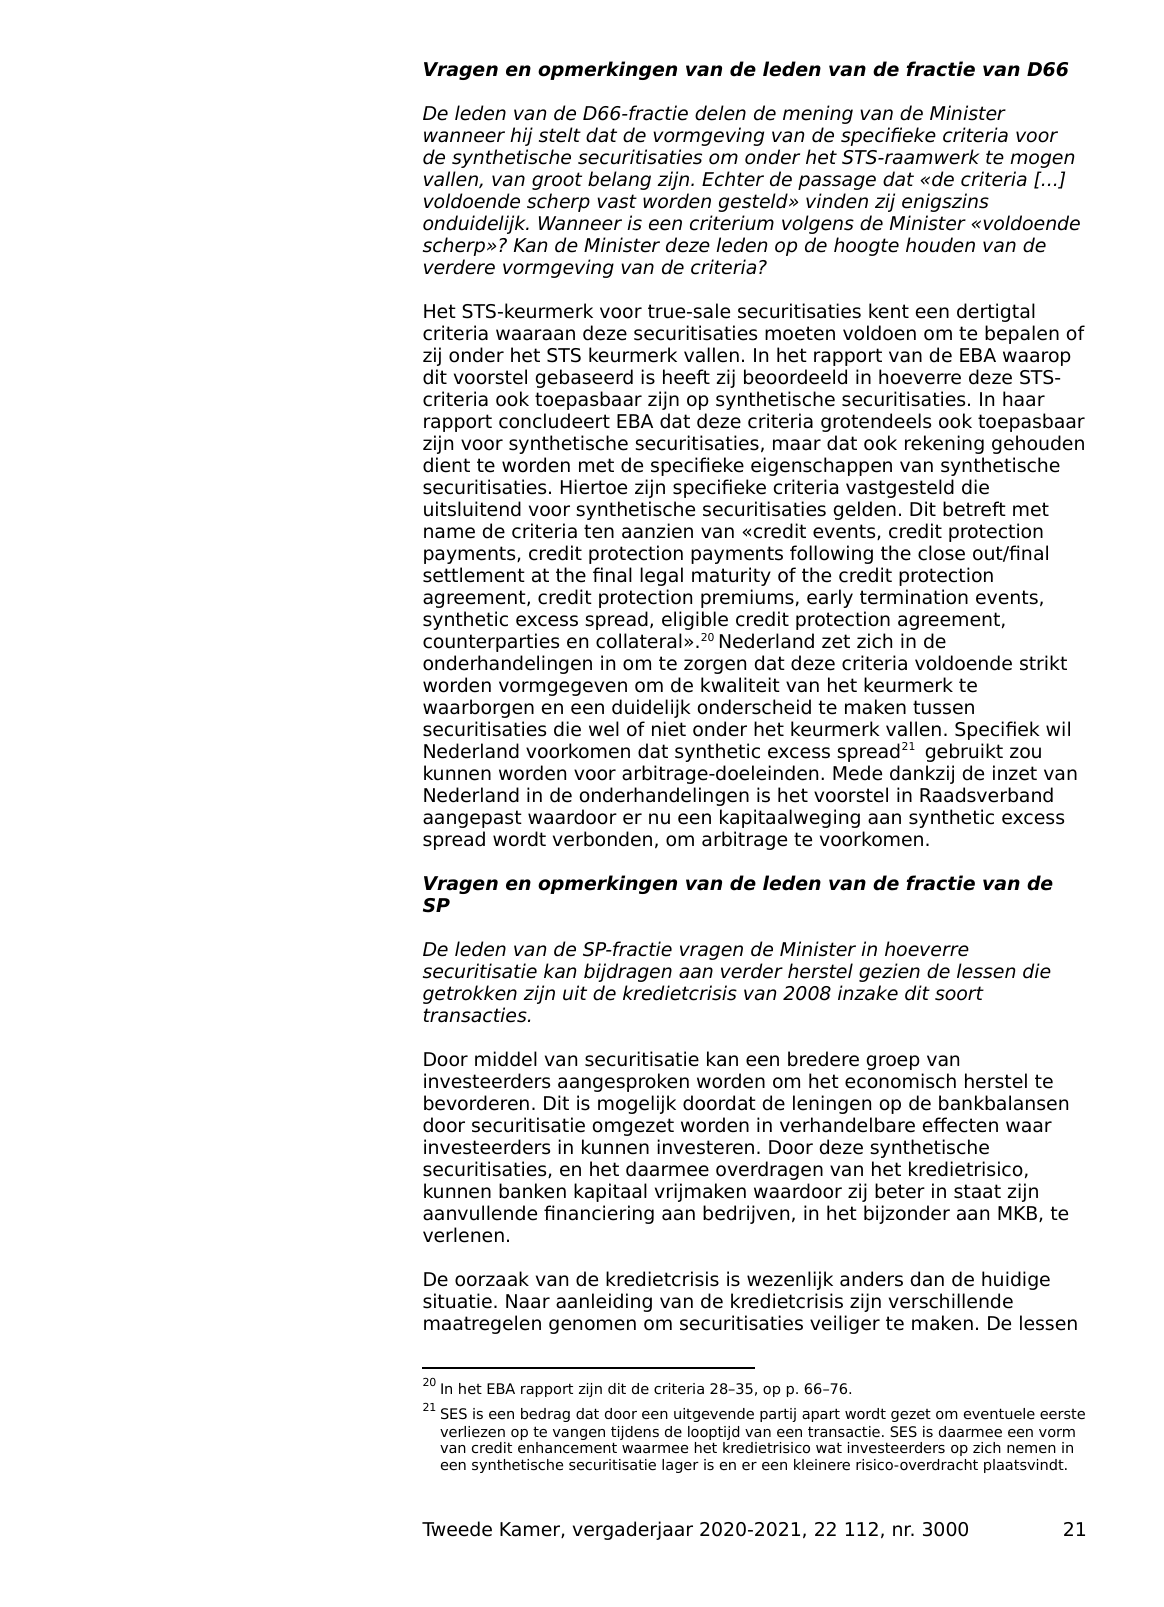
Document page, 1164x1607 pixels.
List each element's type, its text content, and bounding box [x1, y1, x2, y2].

text De oorzaak van de kredietcrisis is wezenlijk anders dan de huidige situatie. Naar aanleiding van de kredietcrisis zijn verschillende maatregelen genomen om securitisaties veiliger te maken. De lessen [422, 1269, 1087, 1335]
text Door middel van securitisatie kan een bredere groep van investeerders aangesproken worden om het economisch herstel te bevorderen. Dit is mogelijk doordat de leningen op de bankbalansen door securitisatie omgezet worden in verhandelbare effecten waar investeerders in kunnen investeren. Door deze synthetische securitisaties, en het daarmee overdragen van het kredietrisico, kunnen banken kapitaal vrijmaken waardoor zij beter in staat zijn aanvullende financiering aan bedrijven, in het bijzonder aan MKB, te verlenen. [422, 1049, 1087, 1247]
text Het STS-keurmerk voor true-sale securitisaties kent een dertigtal criteria waaraan deze securitisaties moeten voldoen om te bepalen of zij onder het STS keurmerk vallen. In het rapport van de EBA waarop dit voorstel gebaseerd is heeft zij beoordeeld in hoeverre deze STS-criteria ook toepasbaar zijn op synthetische securitisaties. In haar rapport concludeert EBA dat deze criteria grotendeels ook toepasbaar zijn voor synthetische securitisaties, maar dat ook rekening gehouden dient te worden met de specifieke eigenschappen van synthetische securitisaties. Hiertoe zijn specifieke criteria vastgesteld die uitsluitend voor synthetische securitisaties gelden. Dit betreft met name de criteria ten aanzien van «credit events, credit protection payments, credit protection payments following the close out/final settlement at the final legal maturity of the credit protection agreement, credit protection premiums, early termination events, synthetic excess spread, eligible credit protection agreement, counterparties en collateral».Nederland zet zich in de onderhandelingen in om te zorgen dat deze criteria voldoende strikt worden vormgegeven om de kwaliteit van het keurmerk te waarborgen en een duidelijk onderscheid te maken tussen securitisaties die wel of niet onder het keurmerk vallen. Specifiek wil Nederland voorkomen dat synthetic excess spread gebruikt zou kunnen worden voor arbitrage-doeleinden. Mede dankzij de inzet van Nederland in de onderhandelingen is het voorstel in Raadsverband aangepast waardoor er nu een kapitaalweging aan synthetic excess spread wordt verbonden, om arbitrage te voorkomen. [422, 301, 1087, 851]
text De leden van de SP-fractie vragen de Minister in hoeverre securitisatie kan bijdragen aan verder herstel gezien de lessen die getrokken zijn uit de kredietcrisis van 2008 inzake dit soort transacties. [422, 939, 1087, 1027]
text SES is een bedrag dat door een uitgevende partij apart wordt gezet om eventuele eerste verliezen op te vangen tijdens de looptijd van een transactie. SES is daarmee een vorm van credit enhancement waarmee het kredietrisico wat investeerders op zich nemen in een synthetische securitisatie lager is en er een kleinere risico-overdracht plaatsvindt. [422, 1402, 1087, 1474]
subtitle Vragen en opmerkingen van de leden van de fractie van de SP [422, 873, 1087, 917]
text De leden van de D66-fractie delen de mening van de Minister wanneer hij stelt dat de vormgeving van de specifieke criteria voor de synthetische securitisaties om onder het STS-raamwerk te mogen vallen, van groot belang zijn. Echter de passage dat «de criteria [...] voldoende scherp vast worden gesteld» vinden zij enigszins onduidelijk. Wanneer is een criterium volgens de Minister «voldoende scherp»? Kan de Minister deze leden op de hoogte houden van de verdere vormgeving van de criteria? [422, 103, 1087, 279]
subtitle Vragen en opmerkingen van de leden van de fractie van D66 [422, 59, 1087, 81]
text In het EBA rapport zijn dit de criteria 28–35, op p. 66–76. [422, 1377, 1087, 1399]
